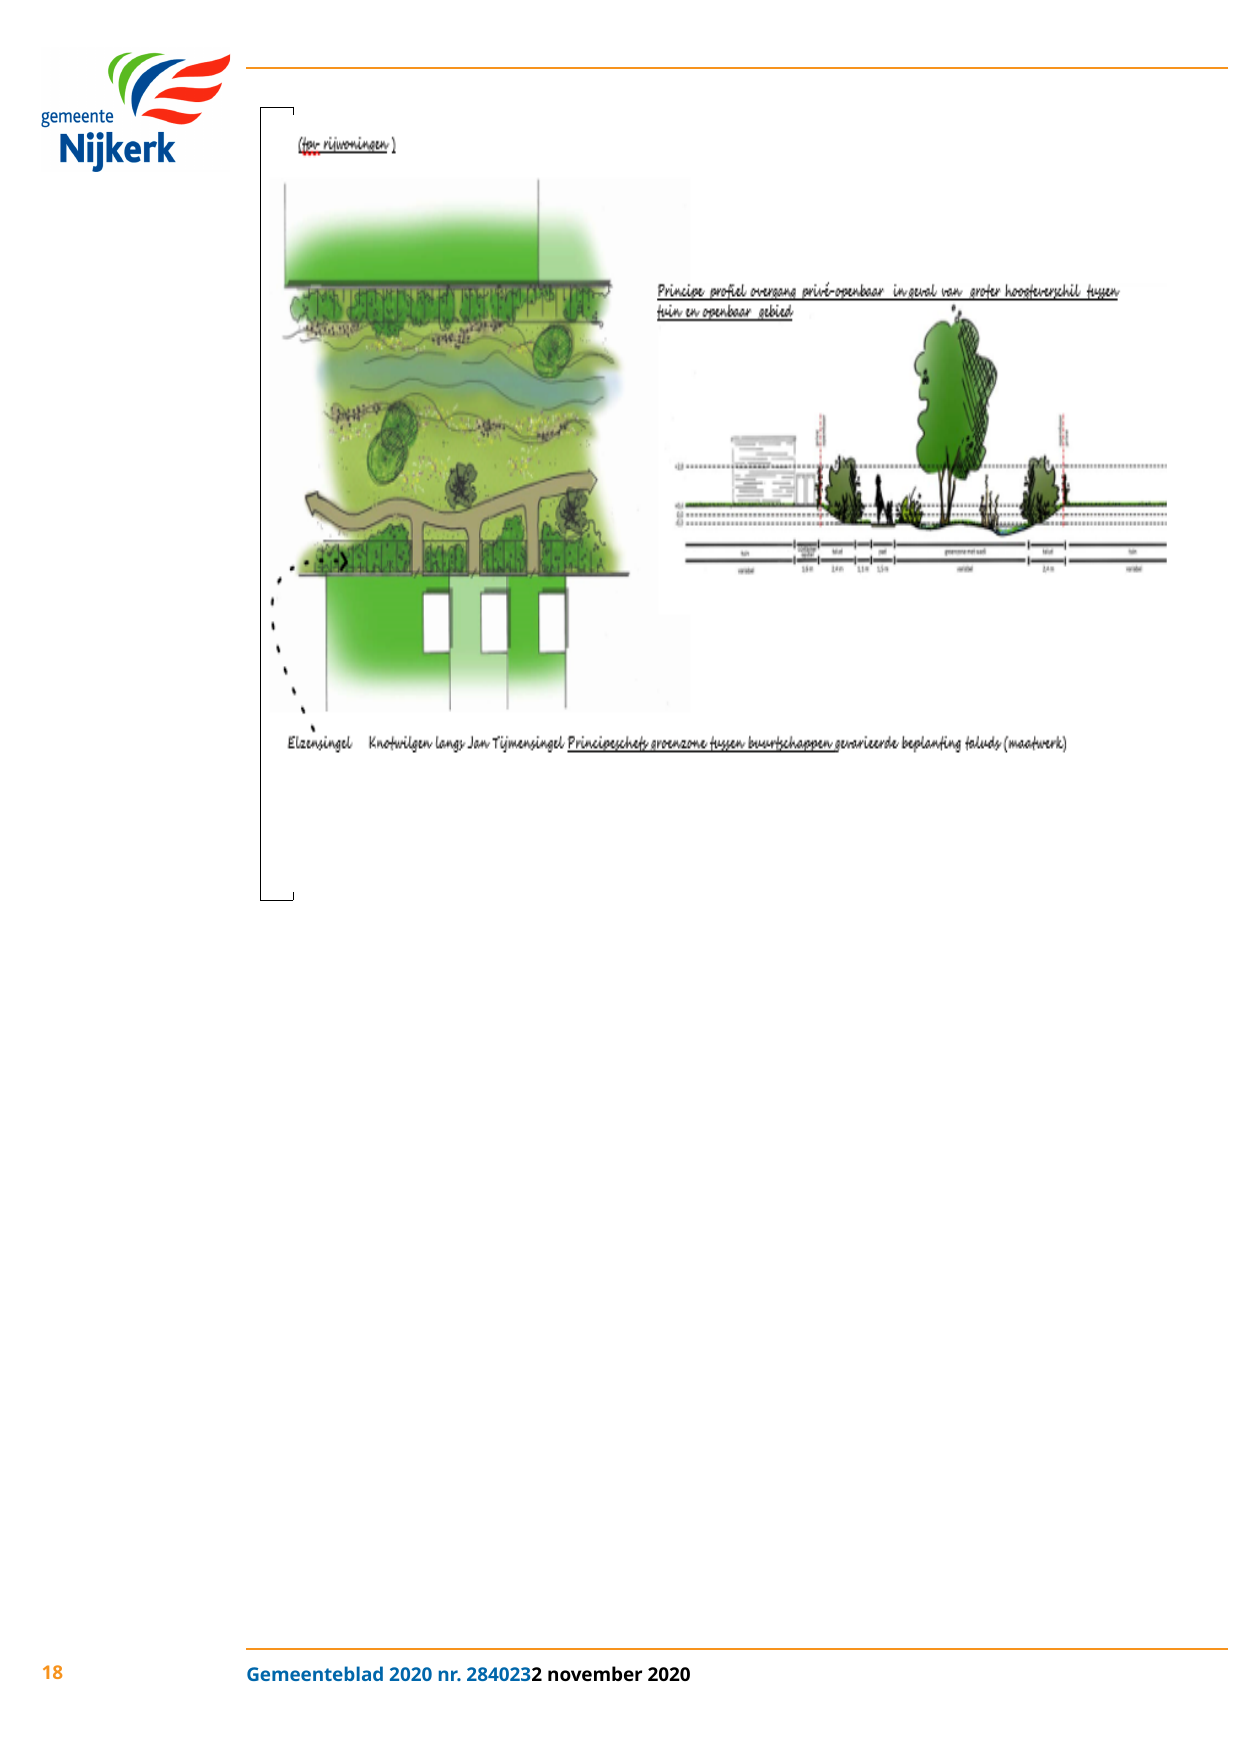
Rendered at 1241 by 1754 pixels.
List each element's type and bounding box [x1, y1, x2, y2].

picture [268, 115, 1173, 892]
picture [41, 47, 231, 172]
